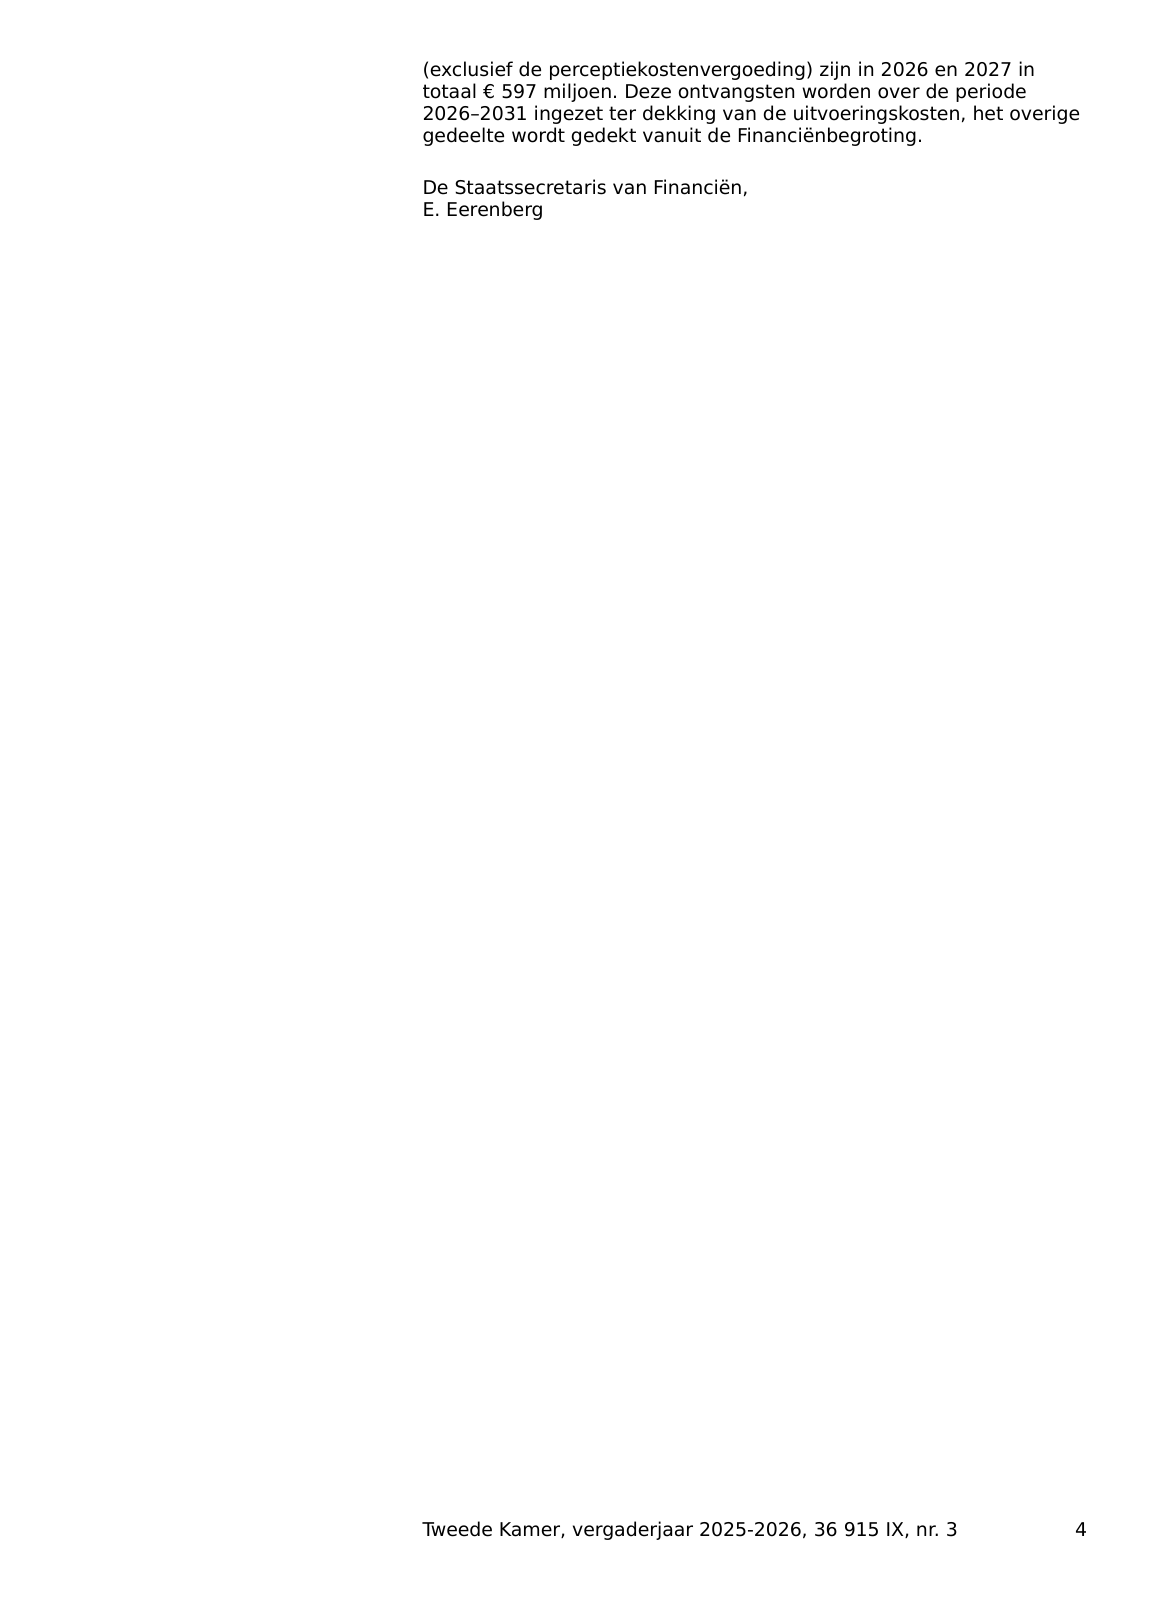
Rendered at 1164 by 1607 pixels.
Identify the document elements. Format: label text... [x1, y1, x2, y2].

text (exclusief de perceptiekostenvergoeding) zijn in 2026 en 2027 in totaal € 597 miljoen. Deze ontvangsten worden over de periode 2026–2031 ingezet ter dekking van de uitvoeringskosten, het overige gedeelte wordt gedekt vanuit de Financiënbegroting. [422, 59, 1087, 147]
text De Staatssecretaris van Financiën, E. Eerenberg [422, 177, 1087, 221]
